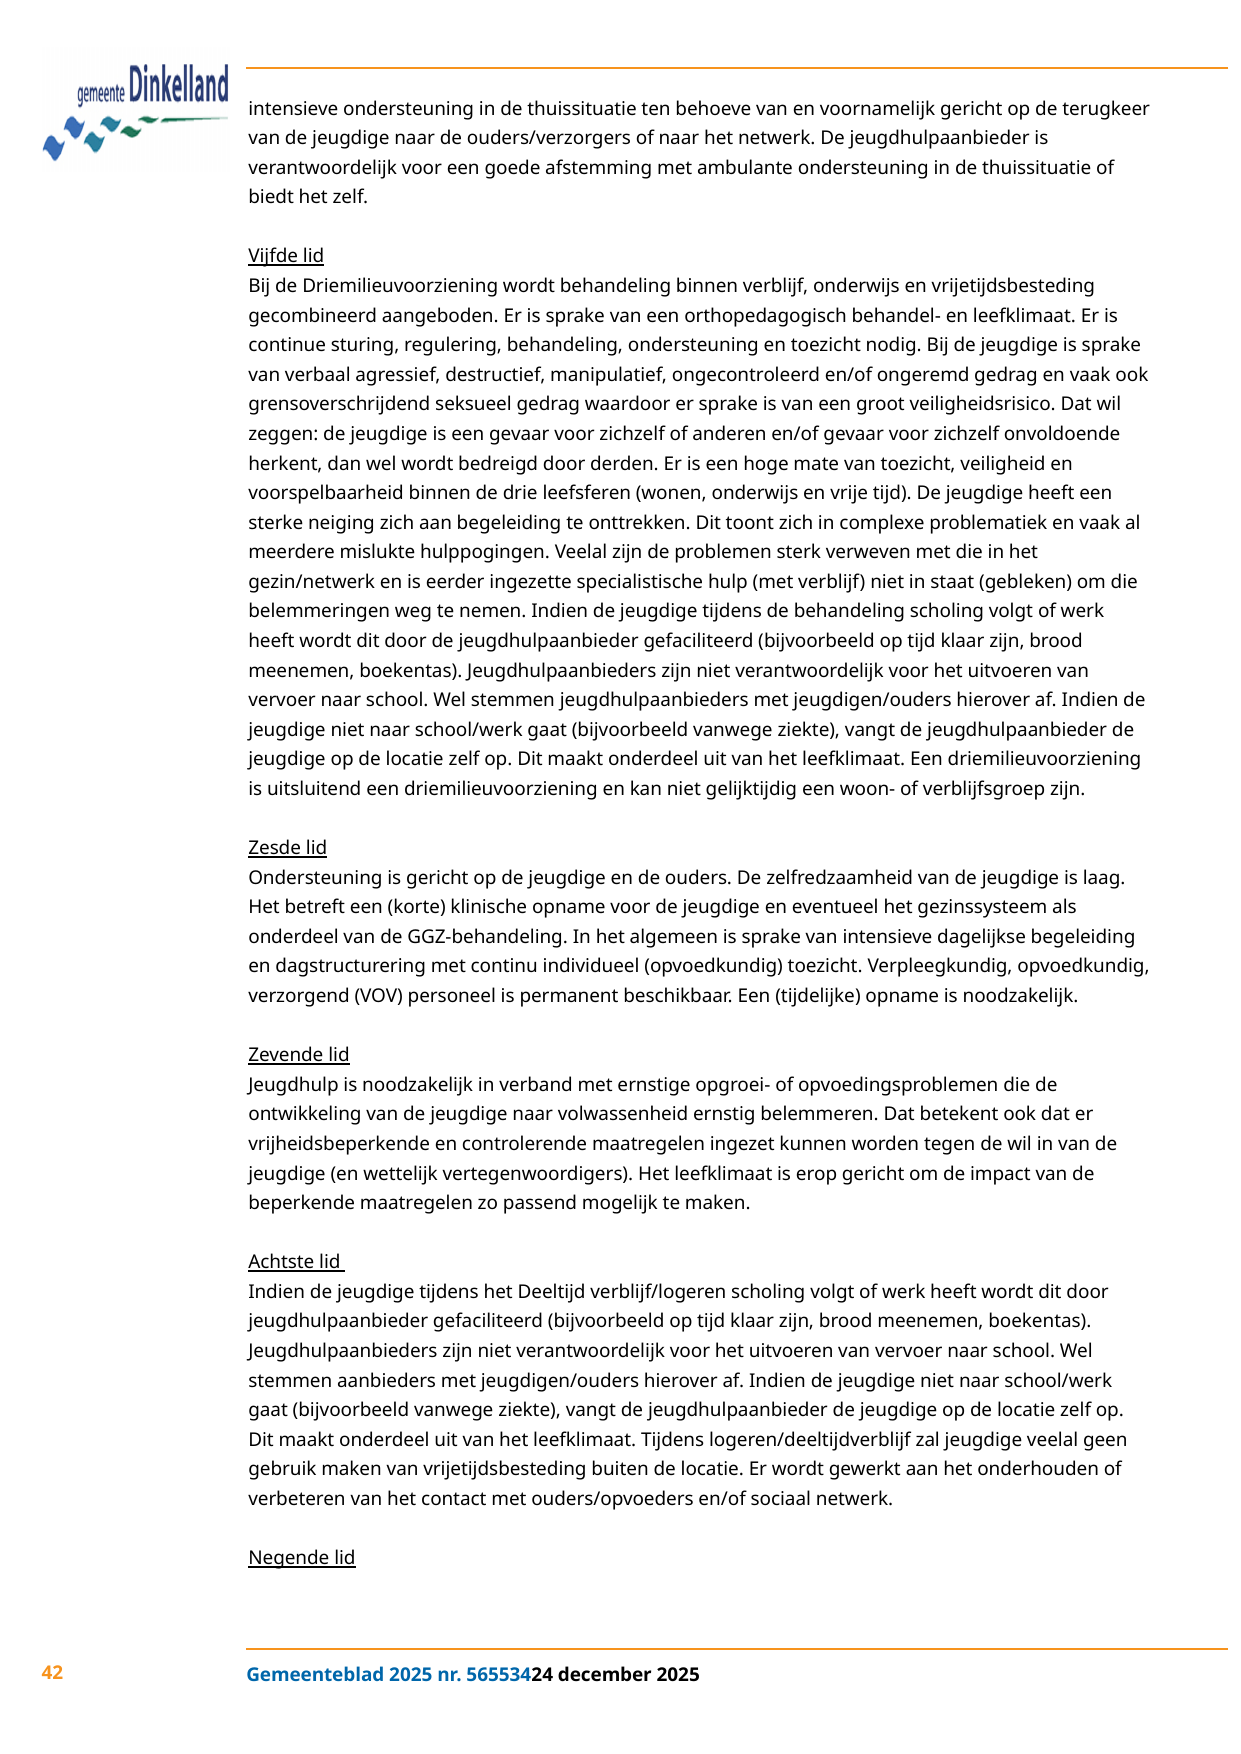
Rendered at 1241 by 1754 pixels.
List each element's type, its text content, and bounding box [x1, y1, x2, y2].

text Negende lid [248, 1544, 1152, 1570]
picture [41, 47, 231, 172]
text intensieve ondersteuning in de thuissituatie ten behoeve van en voornamelijk gericht op de terugkeer van de jeugdige naar de ouders/verzorgers of naar het netwerk. De jeugdhulpaanbieder is verantwoordelijk voor een goede afstemming met ambulante ondersteuning in de thuissituatie of biedt het zelf. [248, 95, 1152, 209]
text Zevende lid [248, 1041, 1152, 1067]
text Vijfde lid [248, 243, 1152, 268]
text Zesde lid [248, 834, 1152, 860]
text Jeugdhulp is noodzakelijk in verband met ernstige opgroei- of opvoedingsproblemen die de ontwikkeling van de jeugdige naar volwassenheid ernstig belemmeren. Dat betekent ook dat er vrijheidsbeperkende en controlerende maatregelen ingezet kunnen worden tegen de wil in van de jeugdige (en wettelijk vertegenwoordigers). Het leefklimaat is erop gericht om de impact van de beperkende maatregelen zo passend mogelijk te maken. [248, 1071, 1152, 1215]
text Achtste lid [248, 1248, 1152, 1274]
text Indien de jeugdige tijdens het Deeltijd verblijf/logeren scholing volgt of werk heeft wordt dit door jeugdhulpaanbieder gefaciliteerd (bijvoorbeeld op tijd klaar zijn, brood meenemen, boekentas). Jeugdhulpaanbieders zijn niet verantwoordelijk voor het uitvoeren van vervoer naar school. Wel stemmen aanbieders met jeugdigen/ouders hierover af. Indien de jeugdige niet naar school/werk gaat (bijvoorbeeld vanwege ziekte), vangt de jeugdhulpaanbieder de jeugdige op de locatie zelf op. Dit maakt onderdeel uit van het leefklimaat. Tijdens logeren/deeltijdverblijf zal jeugdige veelal geen gebruik maken van vrijetijdsbesteding buiten de locatie. Er wordt gewerkt aan het onderhouden of verbeteren van het contact met ouders/opvoeders en/of sociaal netwerk. [248, 1278, 1152, 1511]
text Ondersteuning is gericht op de jeugdige en de ouders. De zelfredzaamheid van de jeugdige is laag. Het betreft een (korte) klinische opname voor de jeugdige en eventueel het gezinssysteem als onderdeel van de GGZ-behandeling. In het algemeen is sprake van intensieve dagelijkse begeleiding en dagstructurering met continu individueel (opvoedkundig) toezicht. Verpleegkundig, opvoedkundig, verzorgend (VOV) personeel is permanent beschikbaar. Een (tijdelijke) opname is noodzakelijk. [248, 864, 1152, 1008]
text Bij de Driemilieuvoorziening wordt behandeling binnen verblijf, onderwijs en vrijetijdsbesteding gecombineerd aangeboden. Er is sprake van een orthopedagogisch behandel- en leefklimaat. Er is continue sturing, regulering, behandeling, ondersteuning en toezicht nodig. Bij de jeugdige is sprake van verbaal agressief, destructief, manipulatief, ongecontroleerd en/of ongeremd gedrag en vaak ook grensoverschrijdend seksueel gedrag waardoor er sprake is van een groot veiligheidsrisico. Dat wil zeggen: de jeugdige is een gevaar voor zichzelf of anderen en/of gevaar voor zichzelf onvoldoende herkent, dan wel wordt bedreigd door derden. Er is een hoge mate van toezicht, veiligheid en voorspelbaarheid binnen de drie leefsferen (wonen, onderwijs en vrije tijd). De jeugdige heeft een sterke neiging zich aan begeleiding te onttrekken. Dit toont zich in complexe problematiek en vaak al meerdere mislukte hulppogingen. Veelal zijn de problemen sterk verweven met die in het gezin/netwerk en is eerder ingezette specialistische hulp (met verblijf) niet in staat (gebleken) om die belemmeringen weg te nemen. Indien de jeugdige tijdens de behandeling scholing volgt of werk heeft wordt dit door de jeugdhulpaanbieder gefaciliteerd (bijvoorbeeld op tijd klaar zijn, brood meenemen, boekentas). Jeugdhulpaanbieders zijn niet verantwoordelijk voor het uitvoeren van vervoer naar school. Wel stemmen jeugdhulpaanbieders met jeugdigen/ouders hierover af. Indien de jeugdige niet naar school/werk gaat (bijvoorbeeld vanwege ziekte), vangt de jeugdhulpaanbieder de jeugdige op de locatie zelf op. Dit maakt onderdeel uit van het leefklimaat. Een driemilieuvoorziening is uitsluitend een driemilieuvoorziening en kan niet gelijktijdig een woon- of verblijfsgroep zijn. [248, 272, 1152, 801]
